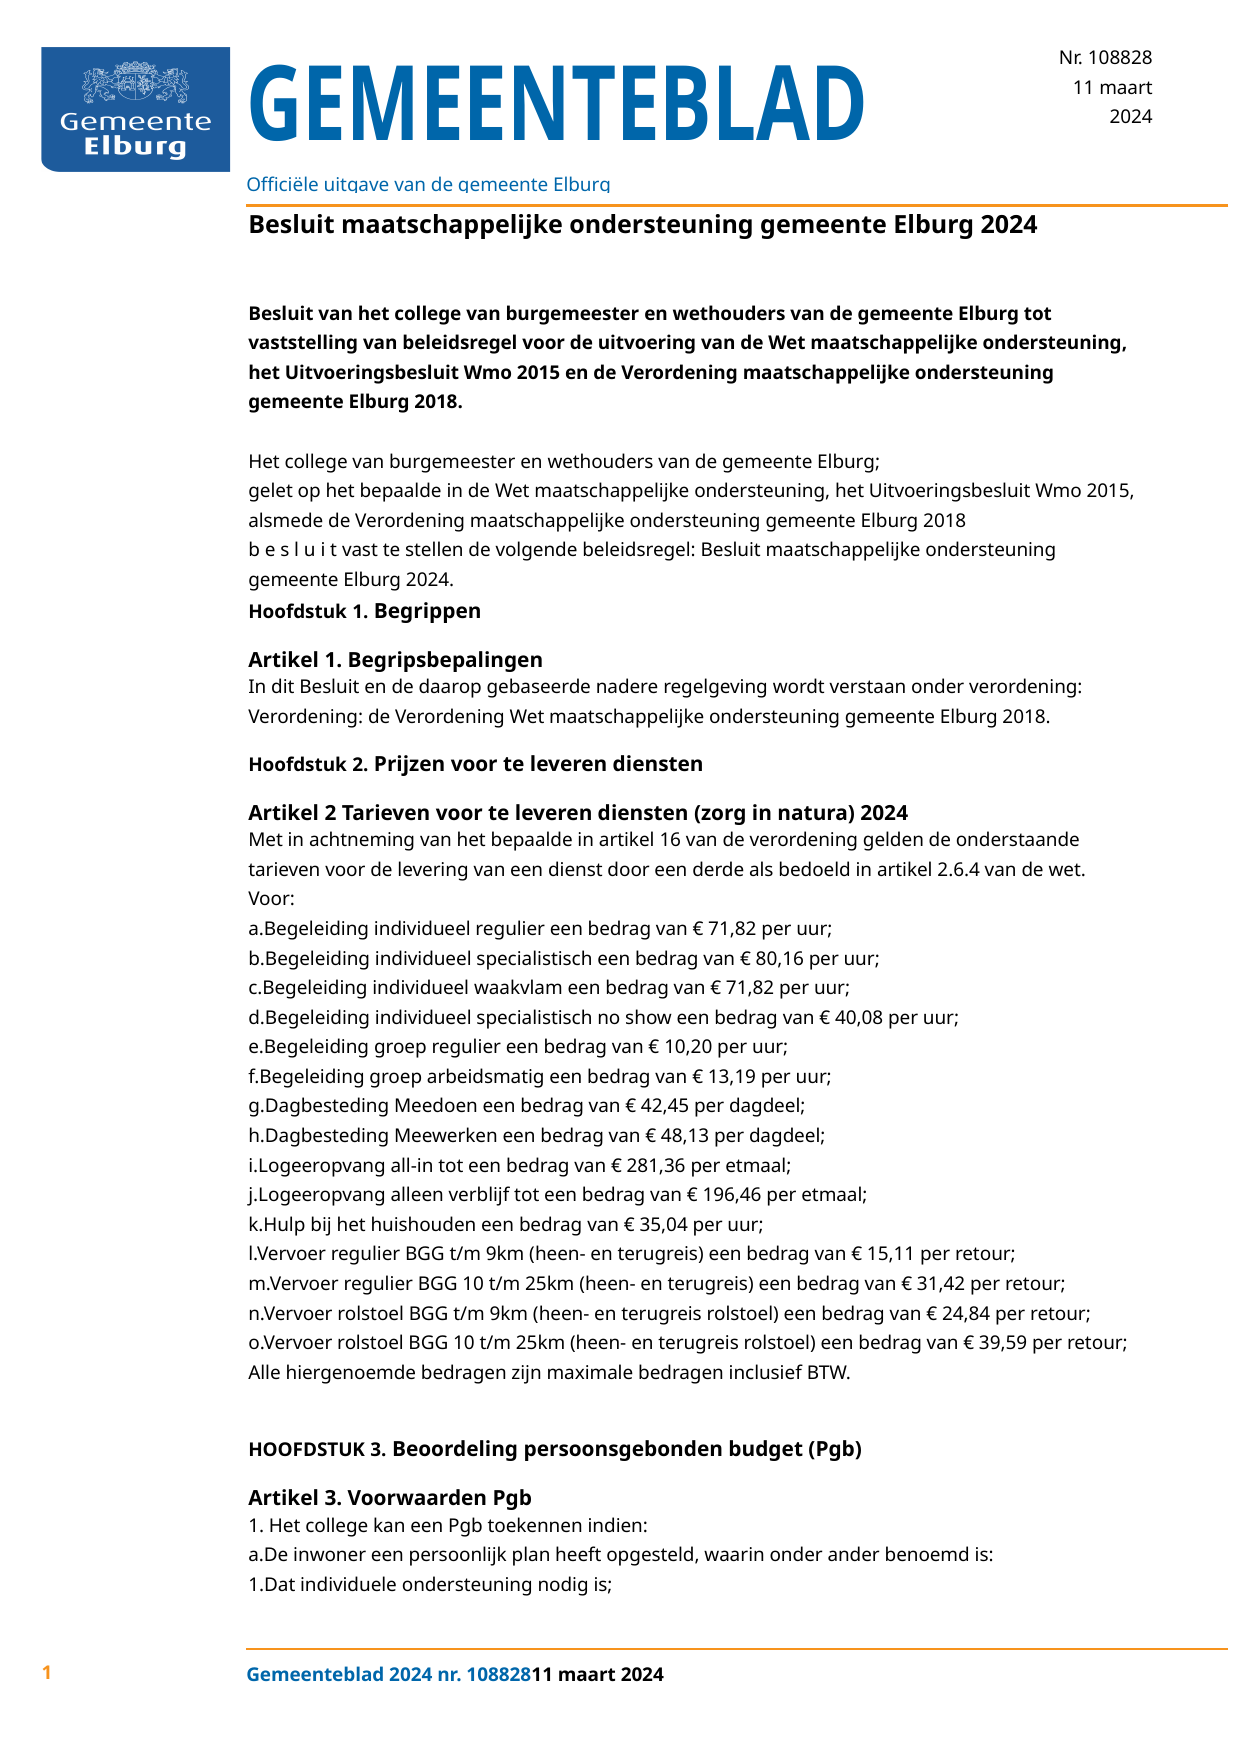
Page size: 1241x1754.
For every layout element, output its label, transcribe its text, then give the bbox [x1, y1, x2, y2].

text Alle hiergenoemde bedragen zijn maximale bedragen inclusief BTW. [248, 1359, 1152, 1384]
text Hoofdstuk 1. Begrippen [248, 596, 1152, 624]
text 1.Dat individuele ondersteuning nodig is; [248, 1571, 1152, 1597]
text Besluit maatschappelijke ondersteuning gemeente Elburg 2024 [248, 207, 1152, 241]
text Artikel 2 Tarieven voor te leveren diensten (zorg in natura) 2024 [248, 798, 1152, 826]
text g.Dagbesteding Meedoen een bedrag van € 42,45 per dagdeel; [248, 1093, 1152, 1118]
text Artikel 3. Voorwaarden Pgb [248, 1483, 1152, 1512]
text Hoofdstuk 2. Prijzen voor te leveren diensten [248, 749, 1152, 777]
text HOOFDSTUK 3. Beoordeling persoonsgebonden budget (Pgb) [248, 1434, 1152, 1462]
text b e s l u i t vast te stellen de volgende beleidsregel: Besluit maatschappelijke ondersteuning gemeente Elburg 2024. [248, 537, 1152, 592]
text gelet op het bepaalde in de Wet maatschappelijke ondersteuning, het Uitvoeringsbesluit Wmo 2015, alsmede de Verordening maatschappelijke ondersteuning gemeente Elburg 2018 [248, 477, 1152, 533]
text m.Vervoer regulier BGG 10 t/m 25km (heen- en terugreis) een bedrag van € 31,42 per retour; [248, 1270, 1152, 1296]
text n.Vervoer rolstoel BGG t/m 9km (heen- en terugreis rolstoel) een bedrag van € 24,84 per retour; [248, 1300, 1152, 1325]
text d.Begeleiding individueel specialistisch no show een bedrag van € 40,08 per uur; [248, 1004, 1152, 1029]
text k.Hulp bij het huishouden een bedrag van € 35,04 per uur; [248, 1211, 1152, 1237]
text b.Begeleiding individueel specialistisch een bedrag van € 80,16 per uur; [248, 945, 1152, 970]
picture [41, 47, 231, 172]
text f.Begeleiding groep arbeidsmatig een bedrag van € 13,19 per uur; [248, 1063, 1152, 1089]
text c.Begeleiding individueel waakvlam een bedrag van € 71,82 per uur; [248, 974, 1152, 1000]
text Besluit van het college van burgemeester en wethouders van de gemeente Elburg tot vaststelling van beleidsregel voor de uitvoering van de Wet maatschappelijke ondersteuning, het Uitvoeringsbesluit Wmo 2015 en de Verordening maatschappelijke ondersteuning gemeente Elburg 2018. [248, 300, 1152, 414]
text j.Logeeropvang alleen verblijf tot een bedrag van € 196,46 per etmaal; [248, 1181, 1152, 1207]
text Het college van burgemeester en wethouders van de gemeente Elburg; [248, 448, 1152, 473]
text e.Begeleiding groep regulier een bedrag van € 10,20 per uur; [248, 1033, 1152, 1059]
text h.Dagbesteding Meewerken een bedrag van € 48,13 per dagdeel; [248, 1122, 1152, 1148]
text l.Vervoer regulier BGG t/m 9km (heen- en terugreis) een bedrag van € 15,11 per retour; [248, 1241, 1152, 1266]
text Artikel 1. Begripsbepalingen [248, 645, 1152, 673]
text Met in achtneming van het bepaalde in artikel 16 van de verordening gelden de onderstaande tarieven voor de levering van een dienst door een derde als bedoeld in artikel 2.6.4 van de wet. [248, 826, 1152, 882]
text a.Begeleiding individueel regulier een bedrag van € 71,82 per uur; [248, 915, 1152, 941]
text Voor: [248, 886, 1152, 911]
text o.Vervoer rolstoel BGG 10 t/m 25km (heen- en terugreis rolstoel) een bedrag van € 39,59 per retour; [248, 1329, 1152, 1355]
text In dit Besluit en de daarop gebaseerde nadere regelgeving wordt verstaan onder verordening: [248, 673, 1152, 699]
text Verordening: de Verordening Wet maatschappelijke ondersteuning gemeente Elburg 2018. [248, 703, 1152, 729]
text i.Logeeropvang all-in tot een bedrag van € 281,36 per etmaal; [248, 1152, 1152, 1177]
text a.De inwoner een persoonlijk plan heeft opgesteld, waarin onder ander benoemd is: [248, 1541, 1152, 1567]
text 1. Het college kan een Pgb toekennen indien: [248, 1512, 1152, 1537]
